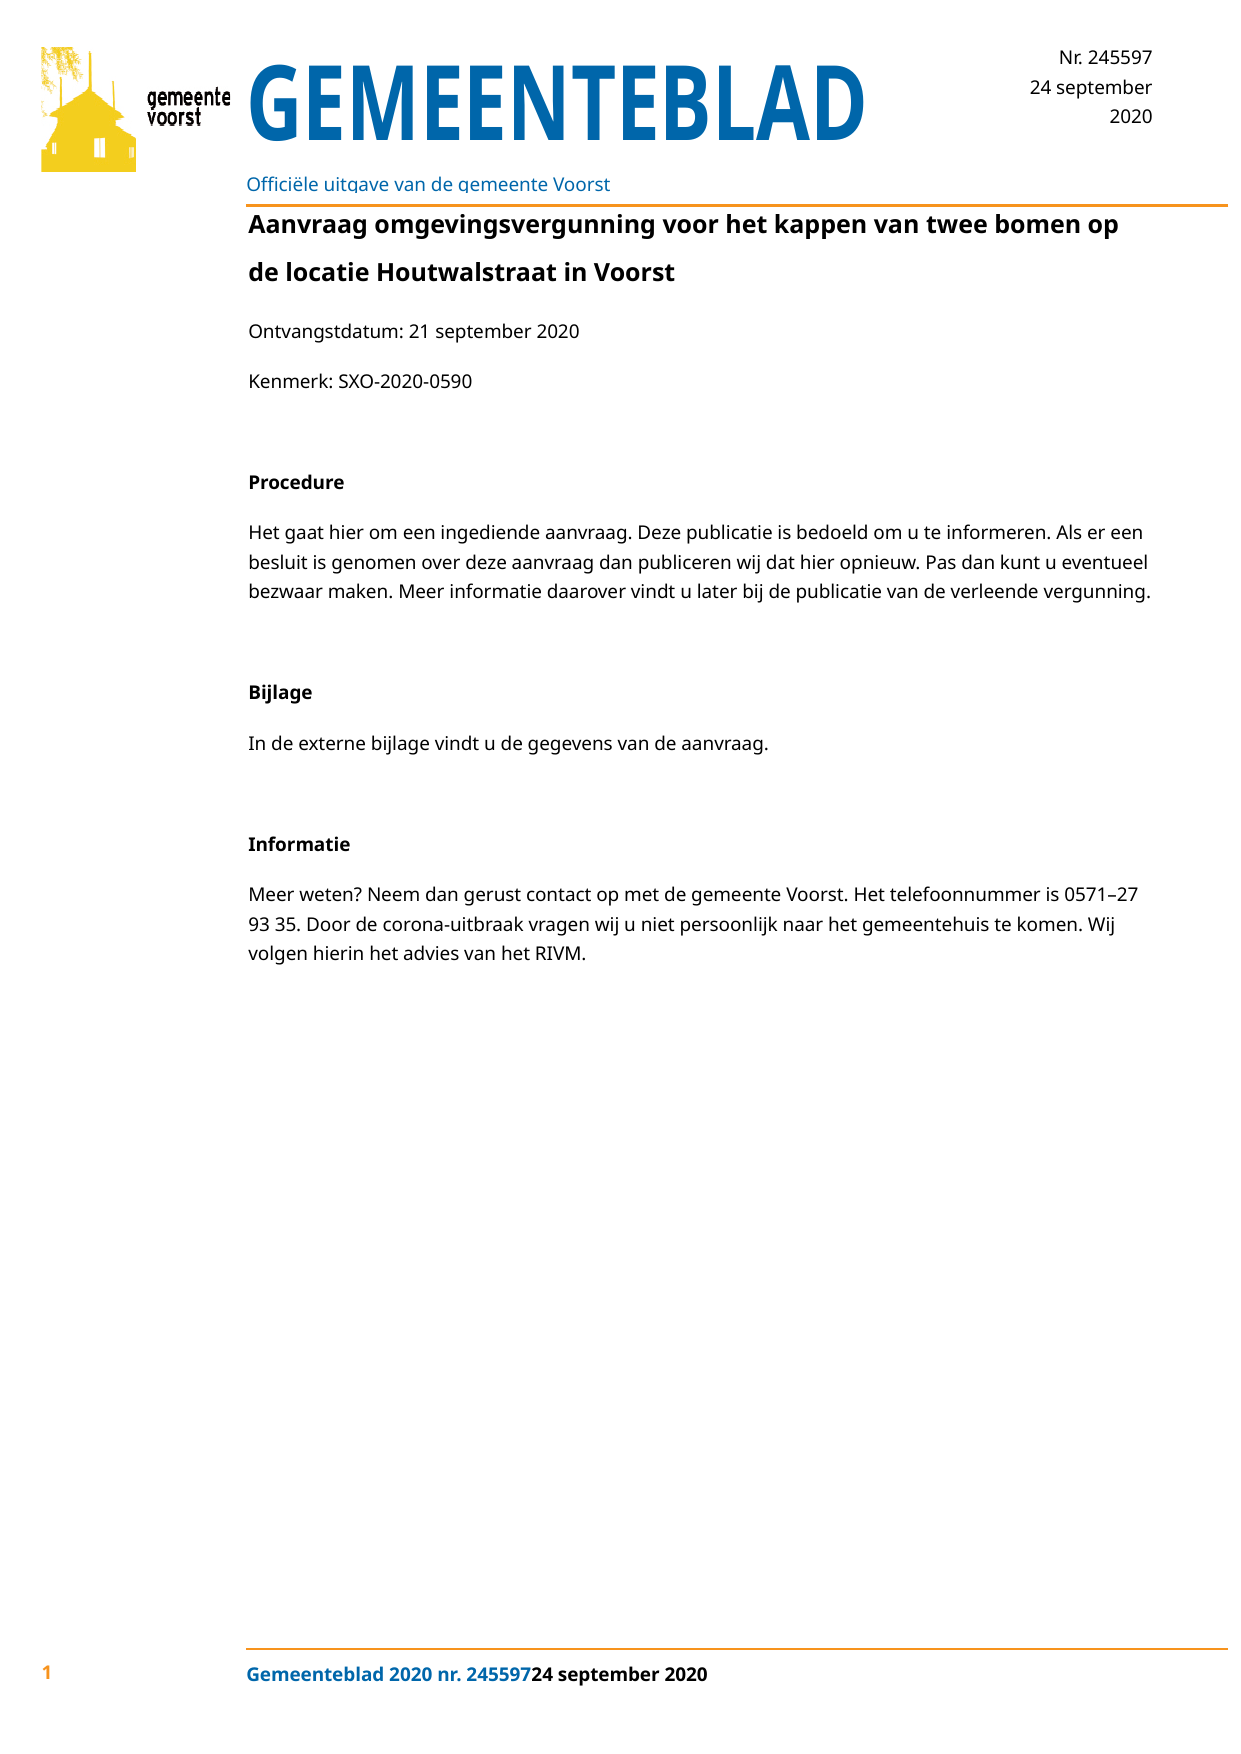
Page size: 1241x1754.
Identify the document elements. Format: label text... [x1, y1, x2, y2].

text Kenmerk: SXO-2020-0590 [248, 368, 1152, 394]
text Meer weten? Neem dan gerust contact op met de gemeente Voorst. Het telefoonnummer is 0571–27 93 35. Door de corona-uitbraak vragen wij u niet persoonlijk naar het gemeentehuis te komen. Wij volgen hierin het advies van het RIVM. [248, 881, 1152, 966]
text Ontvangstdatum: 21 september 2020 [248, 318, 1152, 344]
text Het gaat hier om een ingediende aanvraag. Deze publicatie is bedoeld om u te informeren. Als er een besluit is genomen over deze aanvraag dan publiceren wij dat hier opnieuw. Pas dan kunt u eventueel bezwaar maken. Meer informatie daarover vindt u later bij de publicatie van de verleende vergunning. [248, 519, 1152, 604]
picture [41, 47, 231, 172]
text Procedure [248, 469, 1152, 495]
text In de externe bijlage vindt u de gegevens van de aanvraag. [248, 730, 1152, 756]
text Aanvraag omgevingsvergunning voor het kappen van twee bomen op de locatie Houtwalstraat in Voorst [248, 207, 1152, 288]
text Informatie [248, 831, 1152, 857]
text Bijlage [248, 679, 1152, 705]
